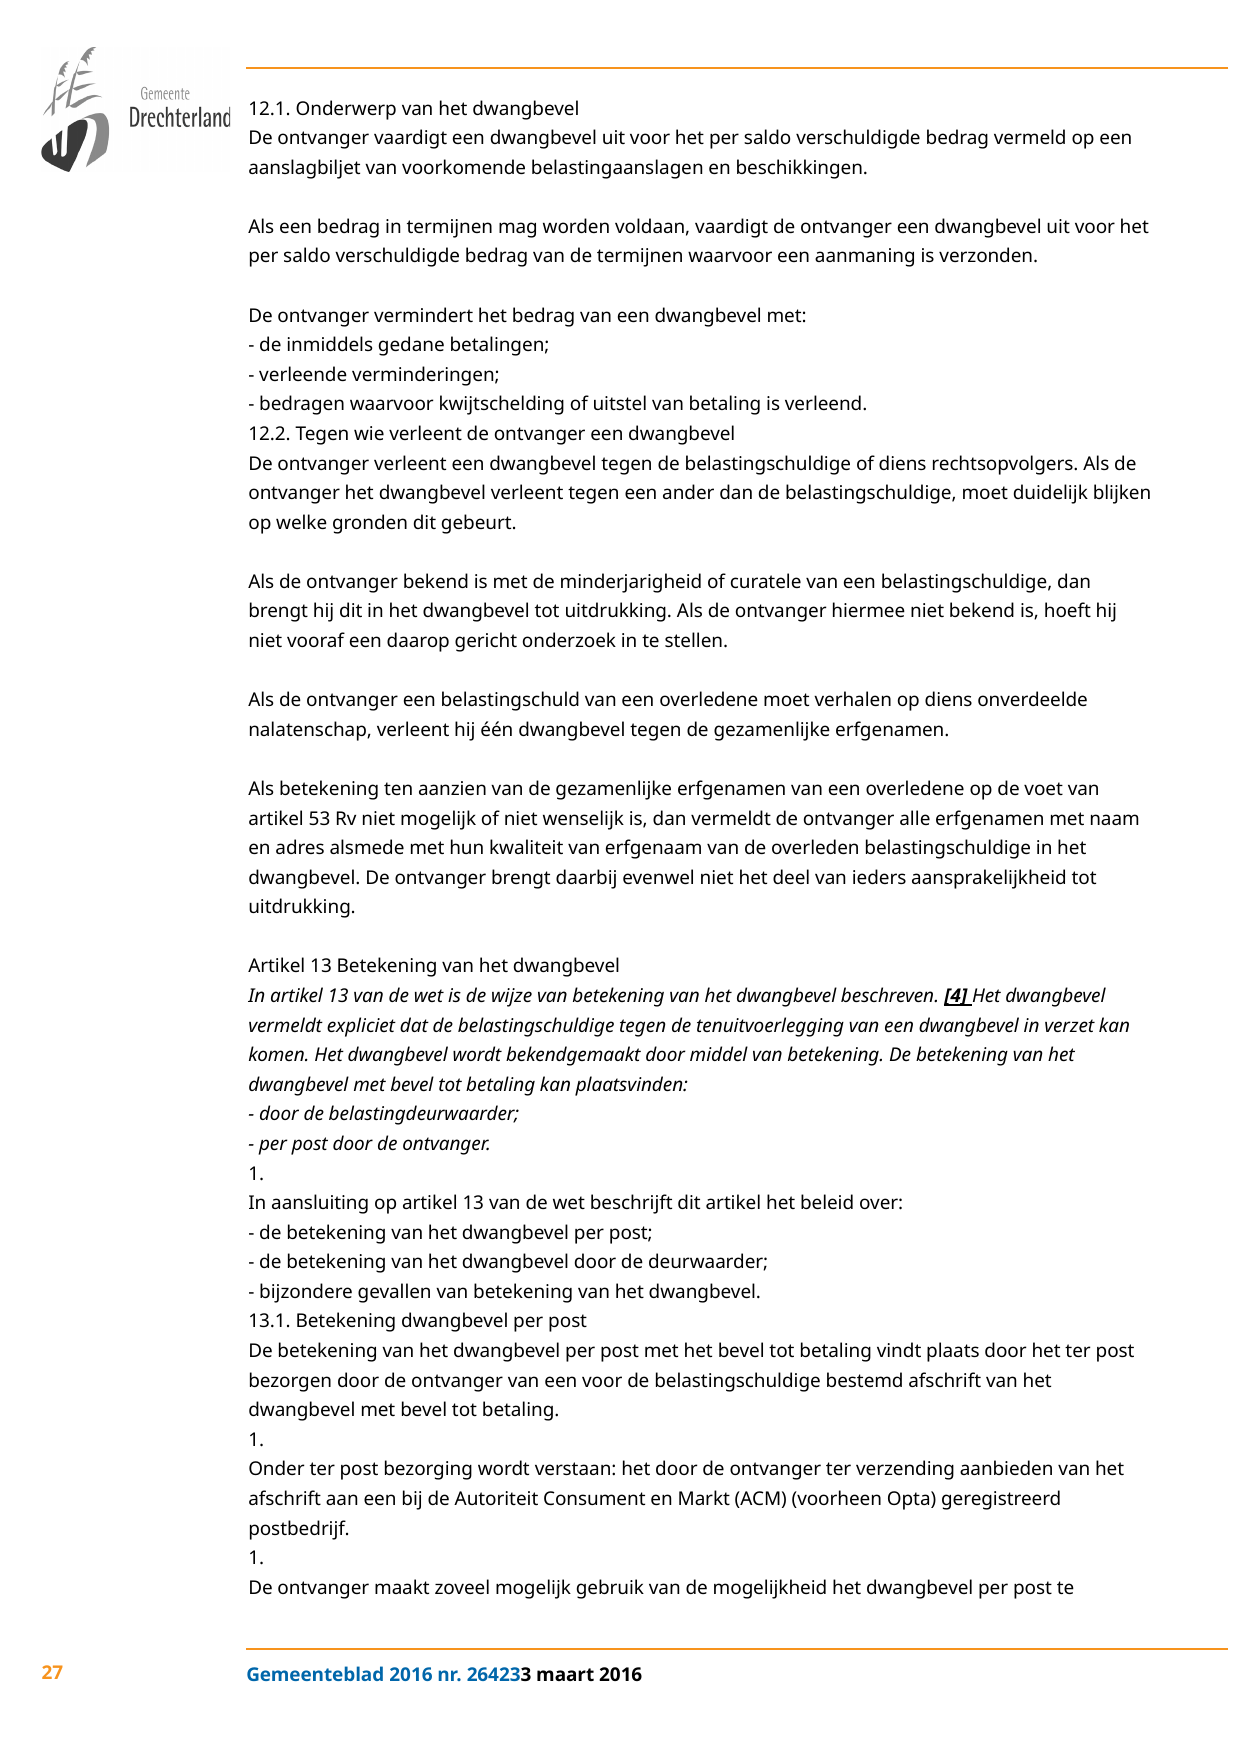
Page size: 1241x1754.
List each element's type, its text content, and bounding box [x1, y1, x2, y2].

text De ontvanger verleent een dwangbevel tegen de belastingschuldige of diens rechtsopvolgers. Als de ontvanger het dwangbevel verleent tegen een ander dan de belastingschuldige, moet duidelijk blijken op welke gronden dit gebeurt. [248, 450, 1152, 535]
text - per post door de ontvanger. [248, 1130, 1152, 1156]
text De ontvanger vaardigt een dwangbevel uit voor het per saldo verschuldigde bedrag vermeld op een aanslagbiljet van voorkomende belastingaanslagen en beschikkingen. [248, 124, 1152, 180]
text 12.1. Onderwerp van het dwangbevel [248, 95, 1152, 121]
text Als de ontvanger bekend is met de minderjarigheid of curatele van een belastingschuldige, dan brengt hij dit in het dwangbevel tot uitdrukking. Als de ontvanger hiermee niet bekend is, hoeft hij niet vooraf een daarop gericht onderzoek in te stellen. [248, 568, 1152, 653]
text In artikel 13 van de wet is de wijze van betekening van het dwangbevel beschreven. [4] Het dwangbevel vermeldt expliciet dat de belastingschuldige tegen de tenuitvoerlegging van een dwangbevel in verzet kan komen. Het dwangbevel wordt bekendgemaakt door middel van betekening. De betekening van het dwangbevel met bevel tot betaling kan plaatsvinden: [248, 982, 1152, 1097]
text Artikel 13 Betekening van het dwangbevel [248, 953, 1152, 978]
text Als betekening ten aanzien van de gezamenlijke erfgenamen van een overledene op de voet van artikel 53 Rv niet mogelijk of niet wenselijk is, dan vermeldt de ontvanger alle erfgenamen met naam en adres alsmede met hun kwaliteit van erfgenaam van de overleden belastingschuldige in het dwangbevel. De ontvanger brengt daarbij evenwel niet het deel van ieders aansprakelijkheid tot uitdrukking. [248, 775, 1152, 919]
text Onder ter post bezorging wordt verstaan: het door de ontvanger ter verzending aanbieden van het afschrift aan een bij de Autoriteit Consument en Markt (ACM) (voorheen Opta) geregistreerd postbedrijf. [248, 1456, 1152, 1541]
text - de inmiddels gedane betalingen; [248, 331, 1152, 357]
picture [41, 47, 231, 172]
text - bijzondere gevallen van betekening van het dwangbevel. [248, 1278, 1152, 1304]
text Als een bedrag in termijnen mag worden voldaan, vaardigt de ontvanger een dwangbevel uit voor het per saldo verschuldigde bedrag van de termijnen waarvoor een aanmaning is verzonden. [248, 213, 1152, 268]
text - de betekening van het dwangbevel door de deurwaarder; [248, 1248, 1152, 1274]
text In aansluiting op artikel 13 van de wet beschrijft dit artikel het beleid over: [248, 1189, 1152, 1215]
text - bedragen waarvoor kwijtschelding of uitstel van betaling is verleend. [248, 391, 1152, 416]
text De betekening van het dwangbevel per post met het bevel tot betaling vindt plaats door het ter post bezorgen door de ontvanger van een voor de belastingschuldige bestemd afschrift van het dwangbevel met bevel tot betaling. [248, 1337, 1152, 1422]
text - verleende verminderingen; [248, 361, 1152, 387]
text 13.1. Betekening dwangbevel per post [248, 1308, 1152, 1333]
text - door de belastingdeurwaarder; [248, 1101, 1152, 1126]
text - de betekening van het dwangbevel per post; [248, 1219, 1152, 1245]
text De ontvanger vermindert het bedrag van een dwangbevel met: [248, 302, 1152, 328]
text 12.2. Tegen wie verleent de ontvanger een dwangbevel [248, 420, 1152, 446]
text Als de ontvanger een belastingschuld van een overledene moet verhalen op diens onverdeelde nalatenschap, verleent hij één dwangbevel tegen de gezamenlijke erfgenamen. [248, 686, 1152, 742]
text De ontvanger maakt zoveel mogelijk gebruik van de mogelijkheid het dwangbevel per post te [248, 1574, 1152, 1600]
